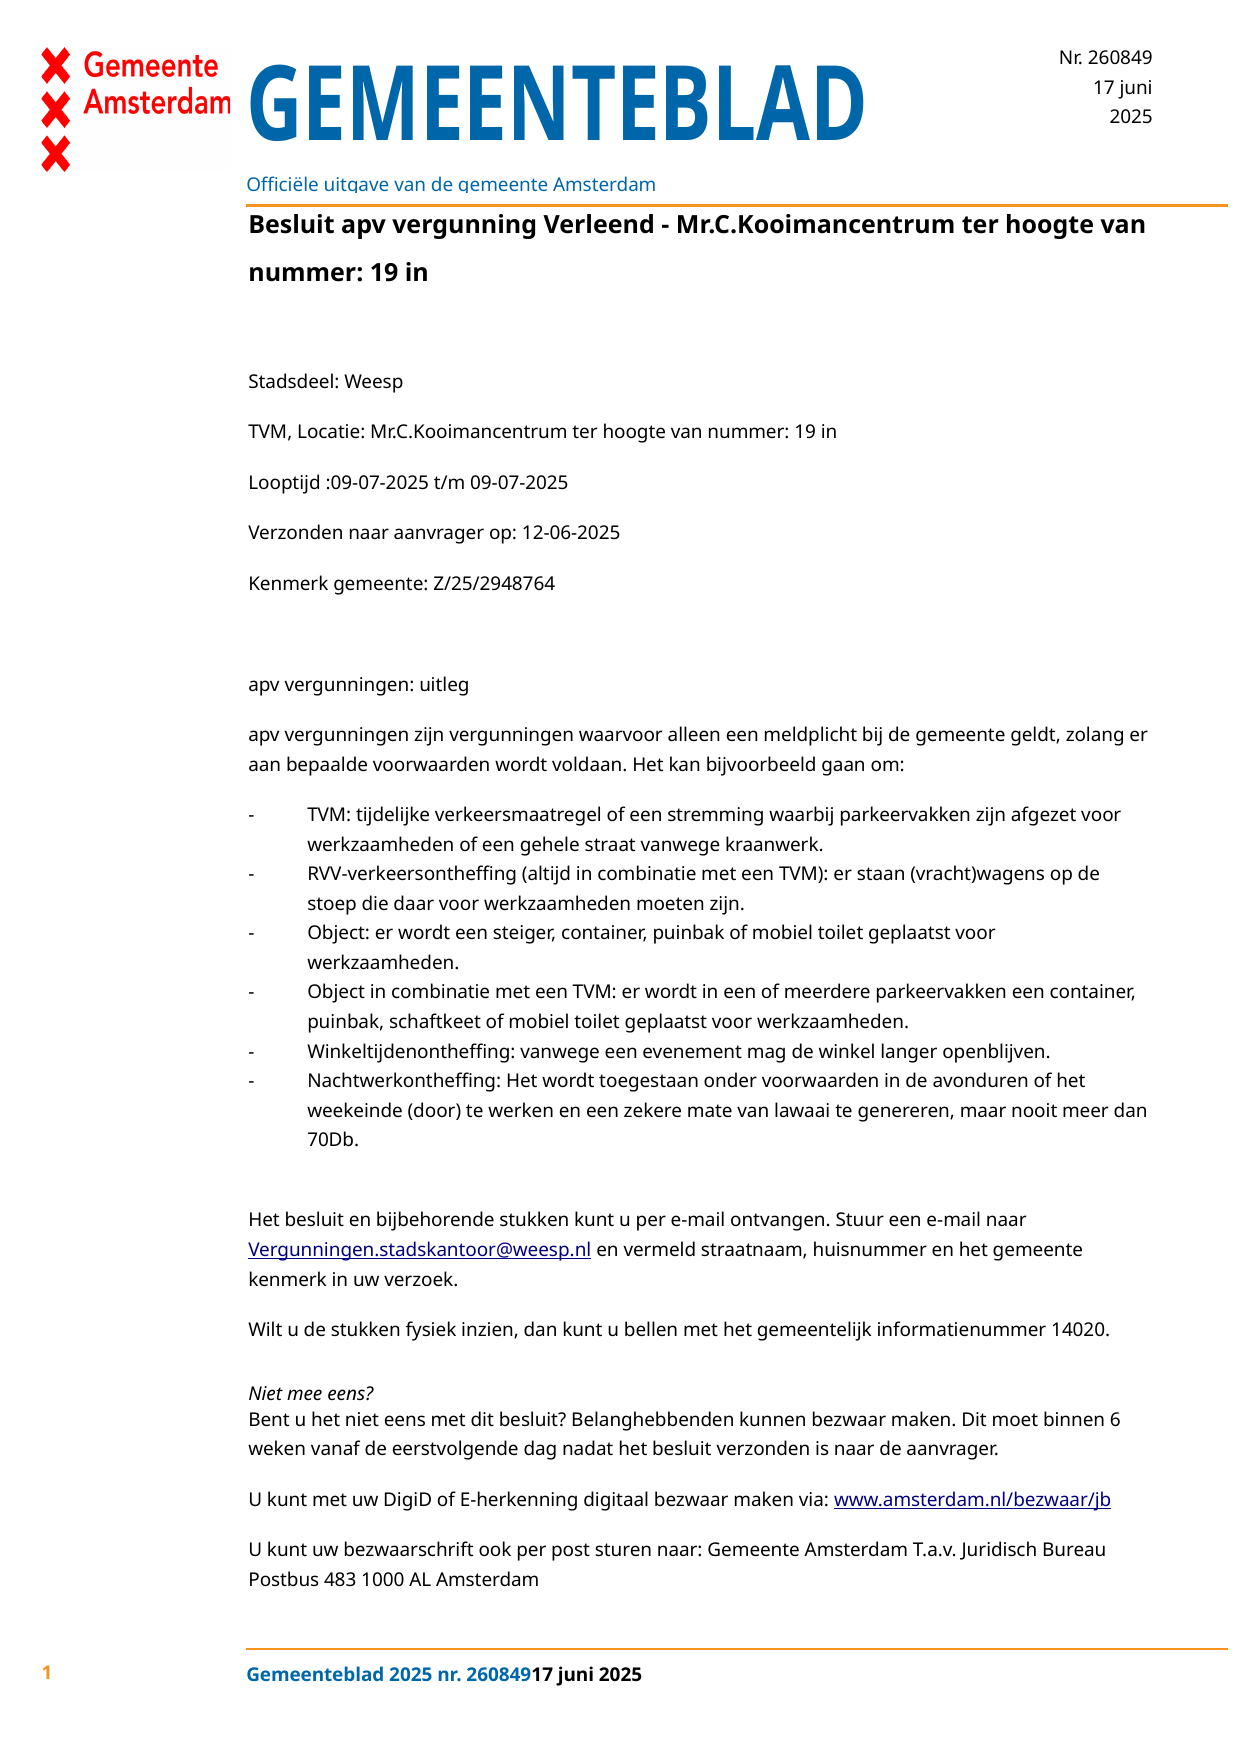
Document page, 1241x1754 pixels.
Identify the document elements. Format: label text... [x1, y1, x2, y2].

text Looptijd :09-07-2025 t/m 09-07-2025 [248, 469, 1152, 495]
text apv vergunningen zijn vergunningen waarvoor alleen een meldplicht bij de gemeente geldt, zolang er aan bepaalde voorwaarden wordt voldaan. Het kan bijvoorbeeld gaan om: [248, 721, 1152, 777]
list Winkeltijdenontheffing: vanwege een evenement mag de winkel langer openblijven. [248, 1038, 1152, 1064]
text Stadsdeel: Weesp [248, 368, 1152, 394]
list TVM: tijdelijke verkeersmaatregel of een stremming waarbij parkeervakken zijn afgezet voor werkzaamheden of een gehele straat vanwege kraanwerk. [248, 801, 1152, 857]
list RVV-verkeersontheffing (altijd in combinatie met een TVM): er staan (vracht)wagens op de stoep die daar voor werkzaamheden moeten zijn. [248, 860, 1152, 916]
text U kunt uw bezwaarschrift ook per post sturen naar: Gemeente Amsterdam T.a.v. Juridisch Bureau Postbus 483 1000 AL Amsterdam [248, 1536, 1152, 1592]
text Kenmerk gemeente: Z/25/2948764 [248, 570, 1152, 596]
text Verzonden naar aanvrager op: 12-06-2025 [248, 519, 1152, 545]
text Bent u het niet eens met dit besluit? Belanghebbenden kunnen bezwaar maken. Dit moet binnen 6 weken vanaf de eerstvolgende dag nadat het besluit verzonden is naar de aanvrager. [248, 1406, 1152, 1461]
text U kunt met uw DigiD of E-herkenning digitaal bezwaar maken via: www.amsterdam.nl/bezwaar/jb [248, 1486, 1152, 1512]
text TVM, Locatie: Mr.C.Kooimancentrum ter hoogte van nummer: 19 in [248, 419, 1152, 444]
text Besluit apv vergunning Verleend - Mr.C.Kooimancentrum ter hoogte van nummer: 19 in [248, 207, 1152, 288]
list Object in combinatie met een TVM: er wordt in een of meerdere parkeervakken een container, puinbak, schaftkeet of mobiel toilet geplaatst voor werkzaamheden. [248, 979, 1152, 1034]
text Wilt u de stukken fysiek inzien, dan kunt u bellen met het gemeentelijk informatienummer 14020. [248, 1316, 1152, 1342]
list Nachtwerkontheffing: Het wordt toegestaan onder voorwaarden in de avonduren of het weekeinde (door) te werken en een zekere mate van lawaai te genereren, maar nooit meer dan 70Db. [248, 1067, 1152, 1152]
list Object: er wordt een steiger, container, puinbak of mobiel toilet geplaatst voor werkzaamheden. [248, 919, 1152, 975]
text apv vergunningen: uitleg [248, 671, 1152, 697]
picture [41, 47, 231, 172]
text Het besluit en bijbehorende stukken kunt u per e-mail ontvangen. Stuur een e-mail naar Vergunningen.stadskantoor@weesp.nl en vermeld straatnaam, huisnummer en het gemeente kenmerk in uw verzoek. [248, 1207, 1152, 1292]
text Niet mee eens? [248, 1380, 1152, 1406]
